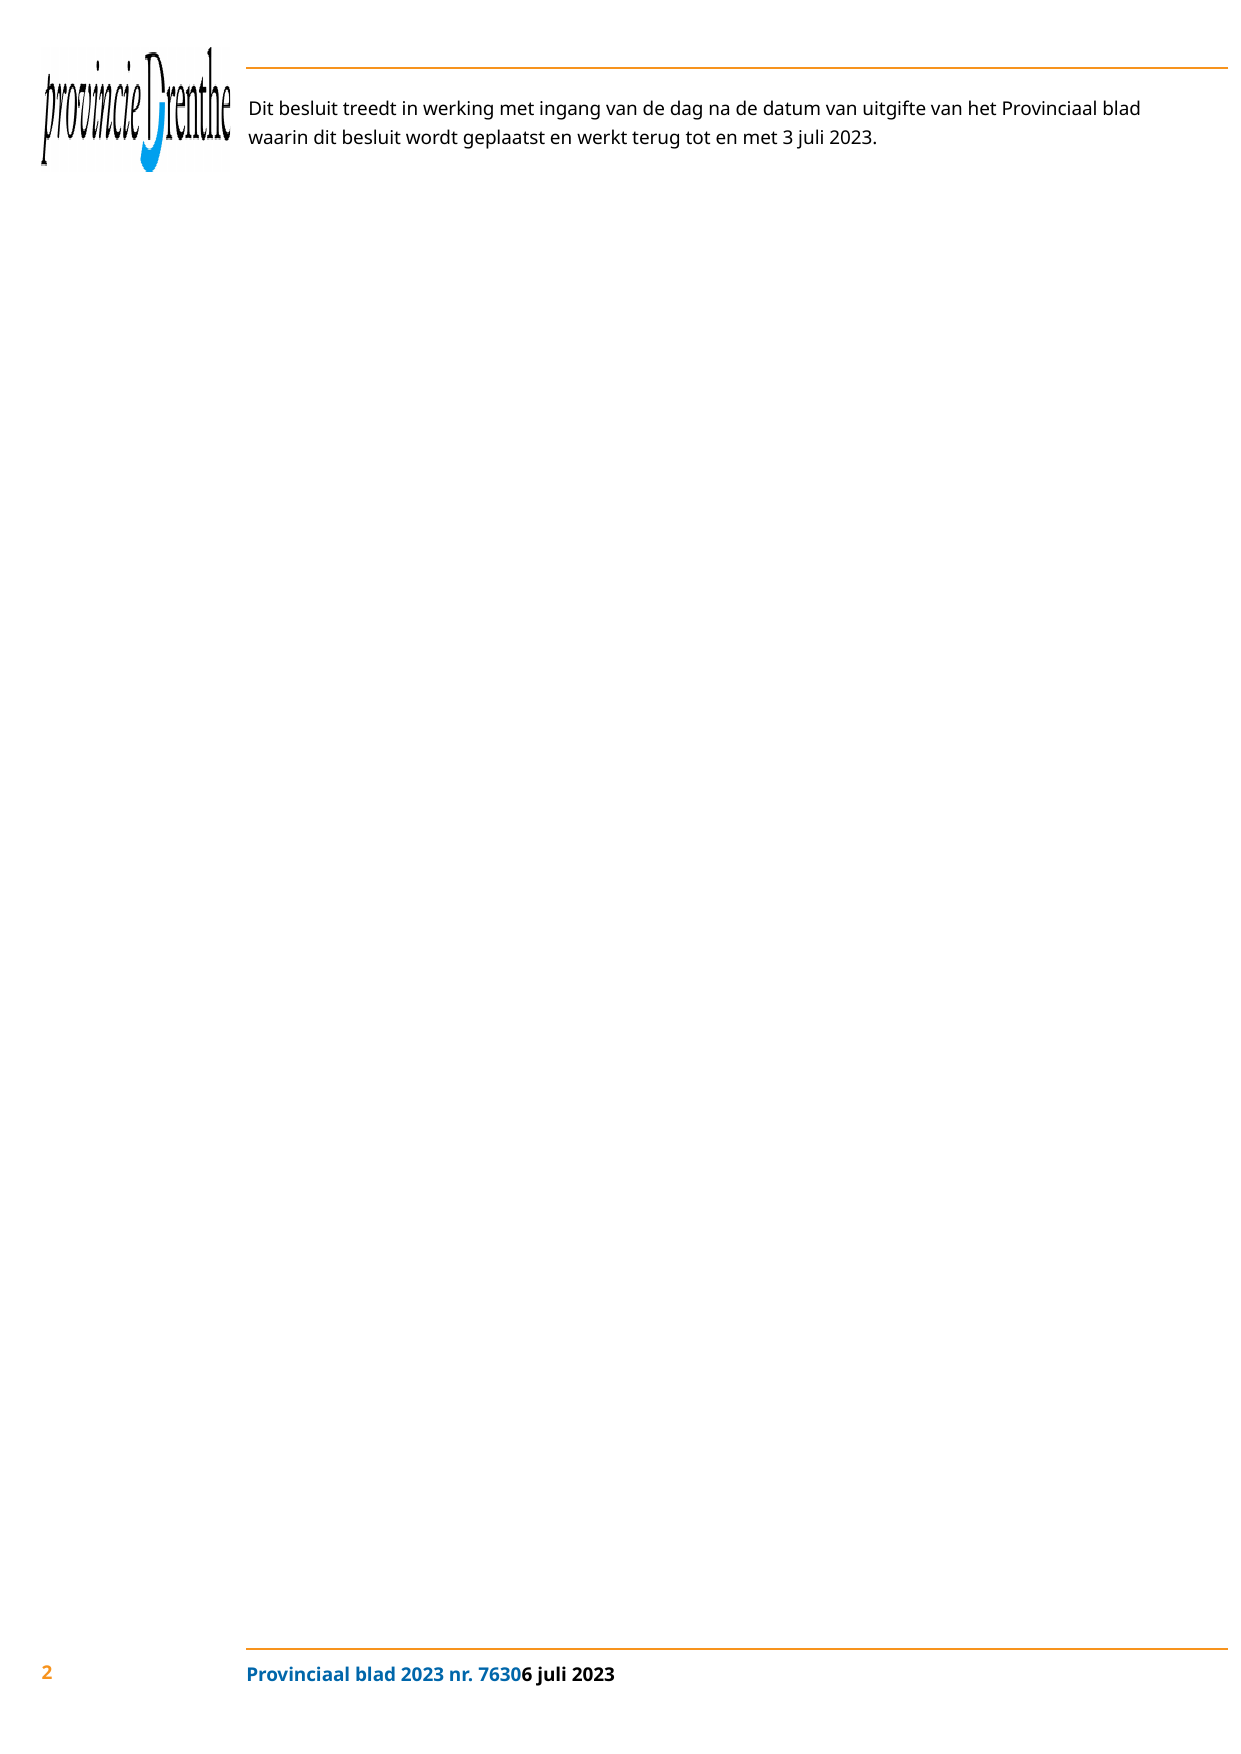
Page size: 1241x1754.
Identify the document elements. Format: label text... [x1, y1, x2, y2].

picture [41, 47, 231, 172]
text Dit besluit treedt in werking met ingang van de dag na de datum van uitgifte van het Provinciaal blad waarin dit besluit wordt geplaatst en werkt terug tot en met 3 juli 2023. [248, 95, 1152, 150]
